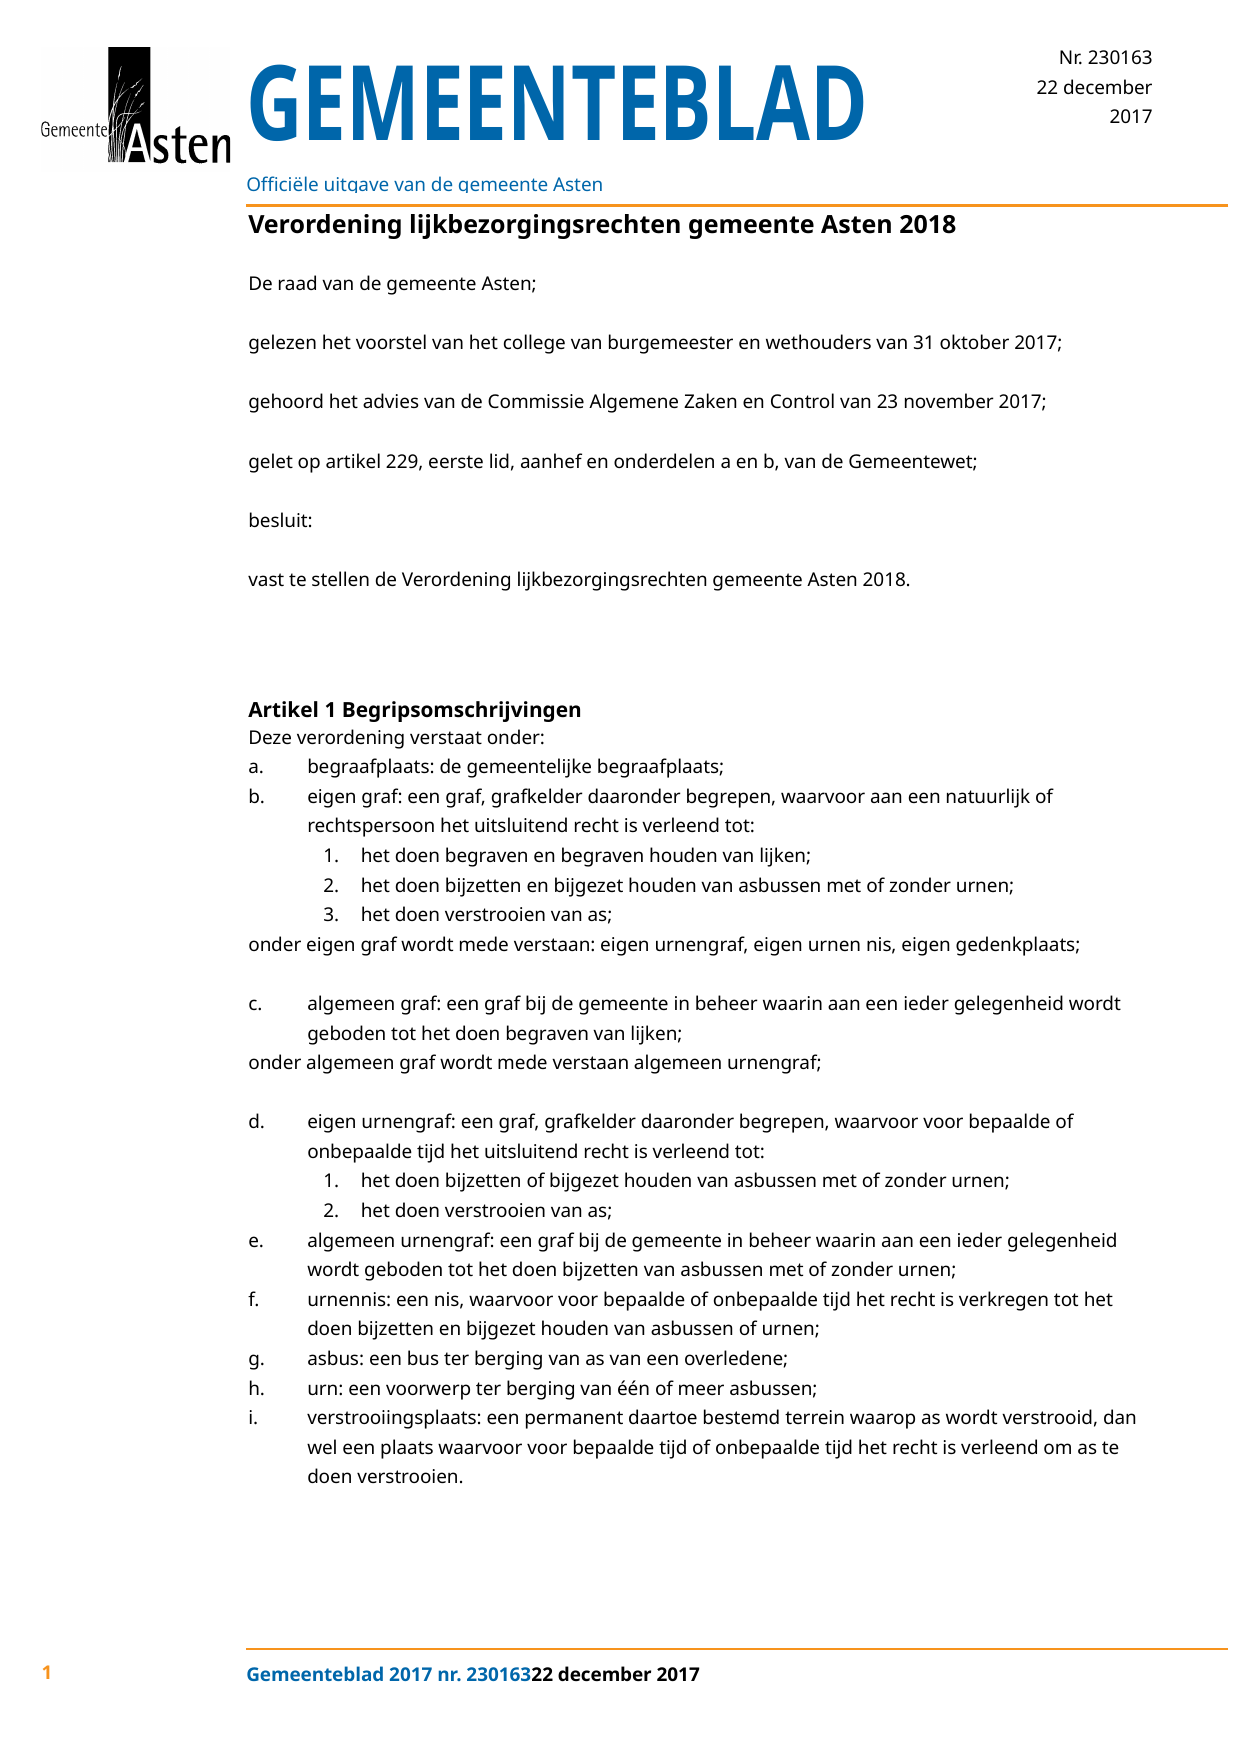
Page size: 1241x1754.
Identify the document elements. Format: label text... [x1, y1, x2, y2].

list urn: een voorwerp ter berging van één of meer asbussen; [248, 1375, 1152, 1400]
list het doen begraven en begraven houden van lijken; [323, 842, 1152, 868]
text Deze verordening verstaat onder: [248, 724, 1152, 749]
list verstrooiingsplaats: een permanent daartoe bestemd terrein waarop as wordt verstrooid, dan wel een plaats waarvoor voor bepaalde tijd of onbepaalde tijd het recht is verleend om as te doen verstrooien. [248, 1404, 1152, 1489]
text gehoord het advies van de Commissie Algemene Zaken en Control van 23 november 2017; [248, 389, 1152, 414]
list begraafplaats: de gemeentelijke begraafplaats; [248, 753, 1152, 779]
list het doen verstrooien van as; [323, 901, 1152, 927]
text Verordening lijkbezorgingsrechten gemeente Asten 2018 [248, 207, 1152, 241]
list het doen bijzetten en bijgezet houden van asbussen met of zonder urnen; [323, 872, 1152, 897]
text gelet op artikel 229, eerste lid, aanhef en onderdelen a en b, van de Gemeentewet; [248, 448, 1152, 473]
text besluit: [248, 507, 1152, 533]
picture [41, 47, 231, 172]
text vast te stellen de Verordening lijkbezorgingsrechten gemeente Asten 2018. [248, 566, 1152, 592]
list eigen graf: een graf, grafkelder daaronder begrepen, waarvoor aan een natuurlijk of rechtspersoon het uitsluitend recht is verleend tot: [248, 783, 1152, 838]
list eigen urnengraf: een graf, grafkelder daaronder begrepen, waarvoor voor bepaalde of onbepaalde tijd het uitsluitend recht is verleend tot: [248, 1108, 1152, 1164]
text onder eigen graf wordt mede verstaan: eigen urnengraf, eigen urnen nis, eigen gedenkplaats; [248, 931, 1152, 957]
list het doen bijzetten of bijgezet houden van asbussen met of zonder urnen; [323, 1168, 1152, 1193]
text onder algemeen graf wordt mede verstaan algemeen urnengraf; [248, 1049, 1152, 1075]
text De raad van de gemeente Asten; [248, 270, 1152, 296]
list asbus: een bus ter berging van as van een overledene; [248, 1345, 1152, 1371]
text gelezen het voorstel van het college van burgemeester en wethouders van 31 oktober 2017; [248, 329, 1152, 355]
text Artikel 1 Begripsomschrijvingen [248, 695, 1152, 724]
list algemeen urnengraf: een graf bij de gemeente in beheer waarin aan een ieder gelegenheid wordt geboden tot het doen bijzetten van asbussen met of zonder urnen; [248, 1227, 1152, 1282]
list het doen verstrooien van as; [323, 1197, 1152, 1223]
list urnennis: een nis, waarvoor voor bepaalde of onbepaalde tijd het recht is verkregen tot het doen bijzetten en bijgezet houden van asbussen of urnen; [248, 1286, 1152, 1341]
list algemeen graf: een graf bij de gemeente in beheer waarin aan een ieder gelegenheid wordt geboden tot het doen begraven van lijken; [248, 990, 1152, 1045]
